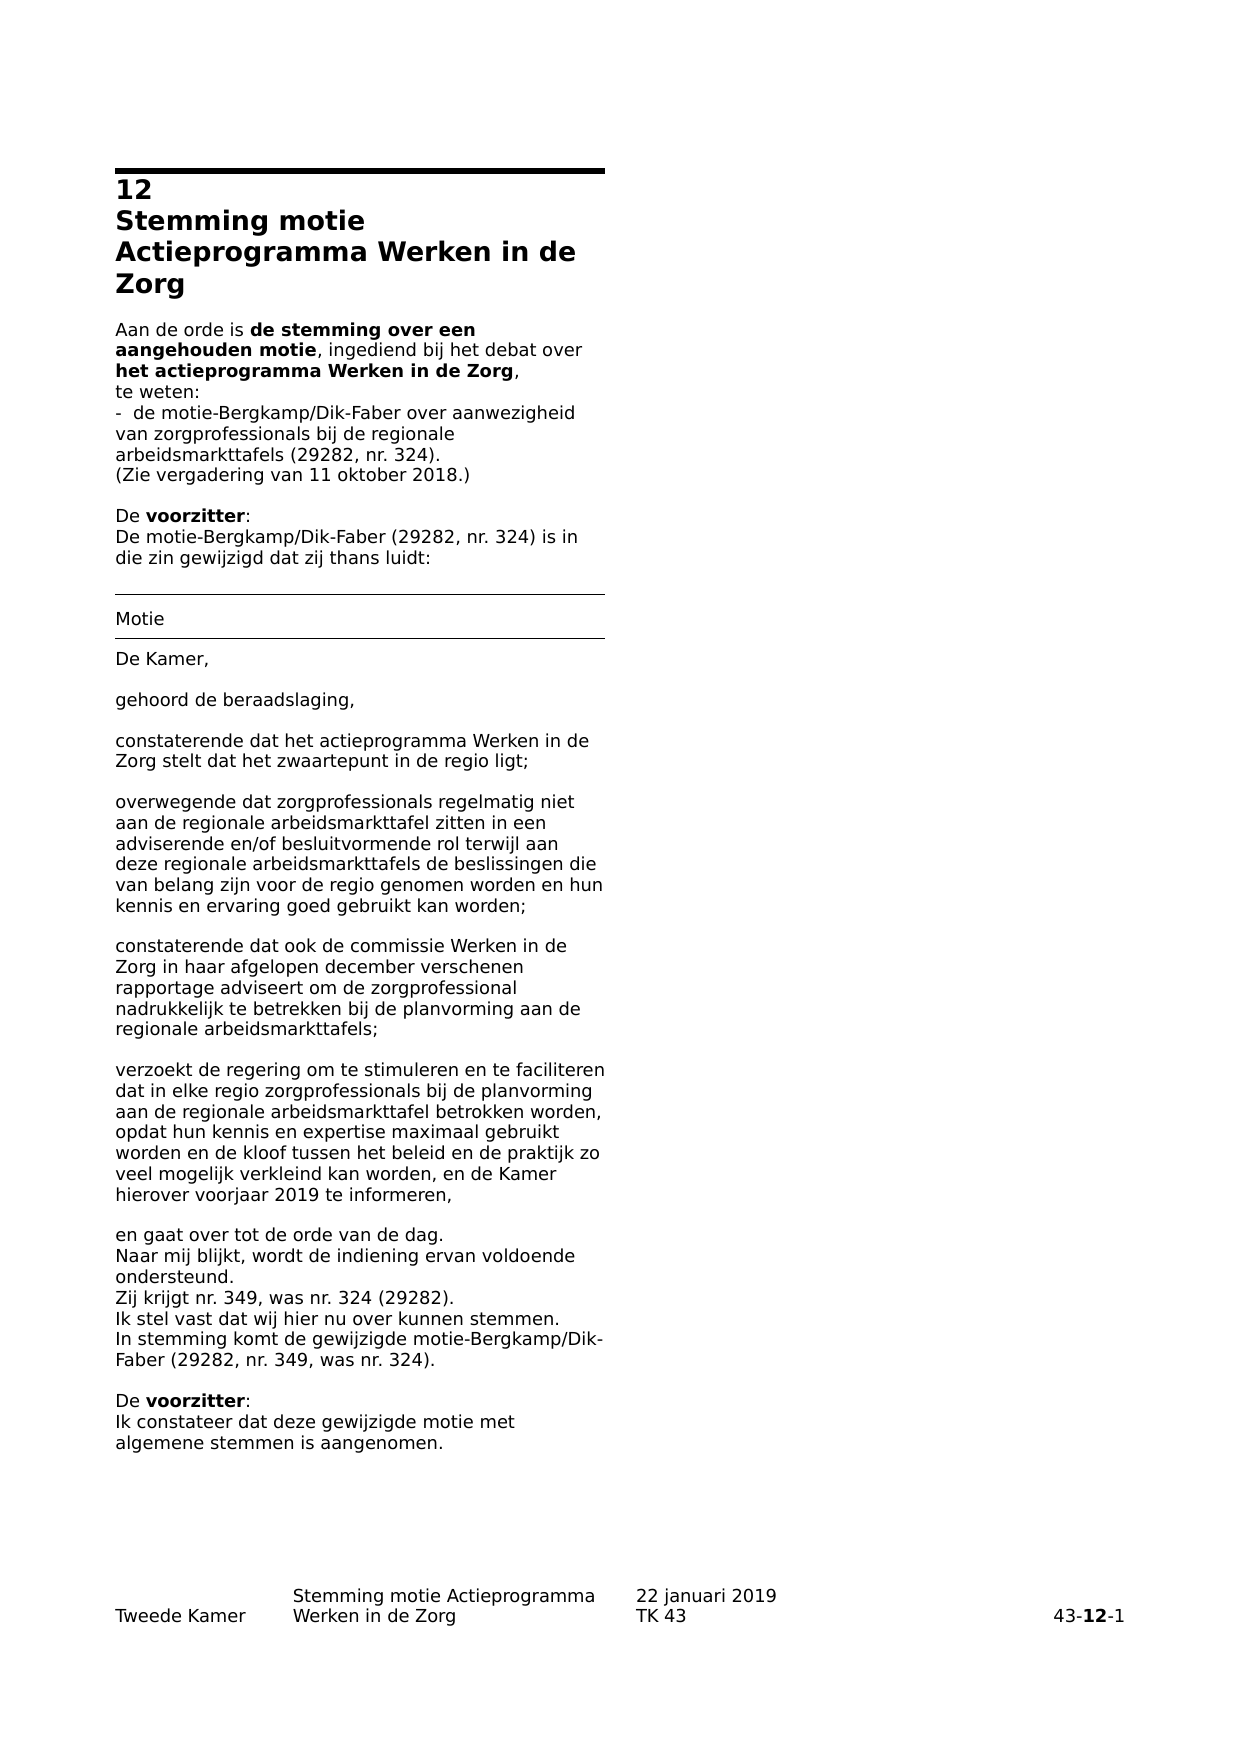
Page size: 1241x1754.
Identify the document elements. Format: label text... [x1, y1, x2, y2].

text Zij krijgt nr. 349, was nr. 324 (29282). [115, 1287, 605, 1308]
title 12 Stemming motie Actieprogramma Werken in de Zorg [115, 174, 605, 299]
text overwegende dat zorgprofessionals regelmatig niet aan de regionale arbeidsmarkttafel zitten in een adviserende en/of besluitvormende rol terwijl aan deze regionale arbeidsmarkttafels de beslissingen die van belang zijn voor de regio genomen worden en hun kennis en ervaring goed gebruikt kan worden; [115, 792, 605, 916]
text constaterende dat het actieprogramma Werken in de Zorg stelt dat het zwaartepunt in de regio ligt; [115, 731, 605, 772]
text (Zie vergadering van 11 oktober 2018.) [115, 465, 605, 486]
text Aan de orde is de stemming over een aangehouden motie, ingediend bij het debat over het actieprogramma Werken in de Zorg, [115, 319, 605, 382]
text Motie [115, 608, 605, 629]
list de motie-Bergkamp/Dik-Faber over aanwezigheid van zorgprofessionals bij de regionale arbeidsmarkttafels (29282, nr. 324). [115, 403, 605, 465]
text te weten: [115, 382, 605, 403]
text De motie-Bergkamp/Dik-Faber (29282, nr. 324) is in die zin gewijzigd dat zij thans luidt: [115, 527, 605, 568]
text In stemming komt de gewijzigde motie-Bergkamp/Dik-Faber (29282, nr. 349, was nr. 324). [115, 1329, 605, 1371]
text en gaat over tot de orde van de dag. [115, 1225, 605, 1246]
text gehoord de beraadslaging, [115, 690, 605, 711]
text De voorzitter: [115, 1391, 605, 1412]
text De voorzitter: [115, 506, 605, 527]
text Ik stel vast dat wij hier nu over kunnen stemmen. [115, 1308, 605, 1329]
text constaterende dat ook de commissie Werken in de Zorg in haar afgelopen december verschenen rapportage adviseert om de zorgprofessional nadrukkelijk te betrekken bij de planvorming aan de regionale arbeidsmarkttafels; [115, 936, 605, 1040]
text Ik constateer dat deze gewijzigde motie met algemene stemmen is aangenomen. [115, 1412, 605, 1453]
text verzoekt de regering om te stimuleren en te faciliteren dat in elke regio zorgprofessionals bij de planvorming aan de regionale arbeidsmarkttafel betrokken worden, opdat hun kennis en expertise maximaal gebruikt worden en de kloof tussen het beleid en de praktijk zo veel mogelijk verkleind kan worden, en de Kamer hierover voorjaar 2019 te informeren, [115, 1060, 605, 1205]
text De Kamer, [115, 649, 605, 670]
text Naar mij blijkt, wordt de indiening ervan voldoende ondersteund. [115, 1246, 605, 1287]
